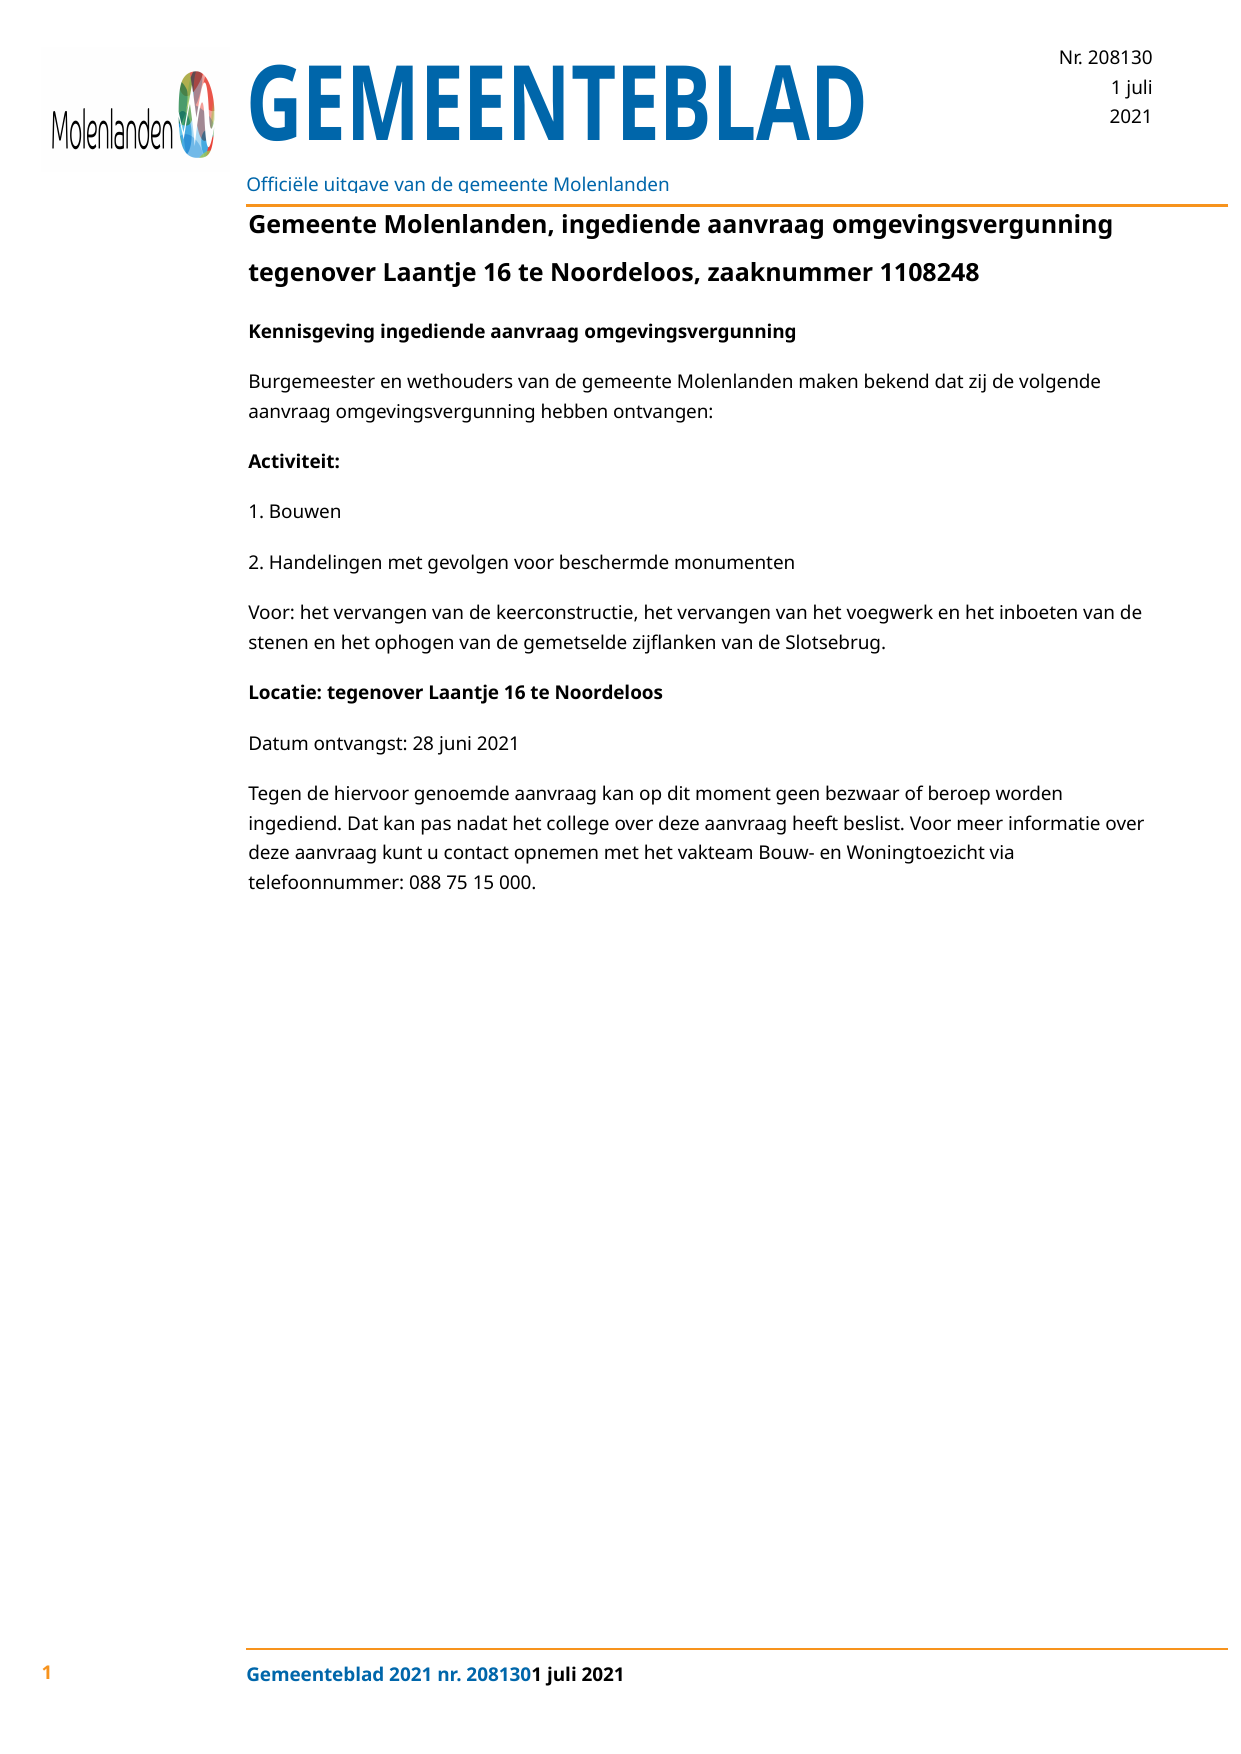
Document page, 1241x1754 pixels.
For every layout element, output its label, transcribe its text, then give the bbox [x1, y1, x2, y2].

text 1. Bouwen [248, 499, 1152, 524]
text Datum ontvangst: 28 juni 2021 [248, 730, 1152, 756]
text Tegen de hiervoor genoemde aanvraag kan op dit moment geen bezwaar of beroep worden ingediend. Dat kan pas nadat het college over deze aanvraag heeft beslist. Voor meer informatie over deze aanvraag kunt u contact opnemen met het vakteam Bouw- en Woningtoezicht via telefoonnummer: 088 75 15 000. [248, 780, 1152, 895]
text Activiteit: [248, 448, 1152, 474]
text Voor: het vervangen van de keerconstructie, het vervangen van het voegwerk en het inboeten van de stenen en het ophogen van de gemetselde zijflanken van de Slotsebrug. [248, 599, 1152, 655]
picture [41, 47, 231, 172]
text Burgemeester en wethouders van de gemeente Molenlanden maken bekend dat zij de volgende aanvraag omgevingsvergunning hebben ontvangen: [248, 368, 1152, 424]
text 2. Handelingen met gevolgen voor beschermde monumenten [248, 549, 1152, 575]
text Locatie: tegenover Laantje 16 te Noordeloos [248, 679, 1152, 705]
text Gemeente Molenlanden, ingediende aanvraag omgevingsvergunning tegenover Laantje 16 te Noordeloos, zaaknummer 1108248 [248, 207, 1152, 288]
text Kennisgeving ingediende aanvraag omgevingsvergunning [248, 318, 1152, 344]
